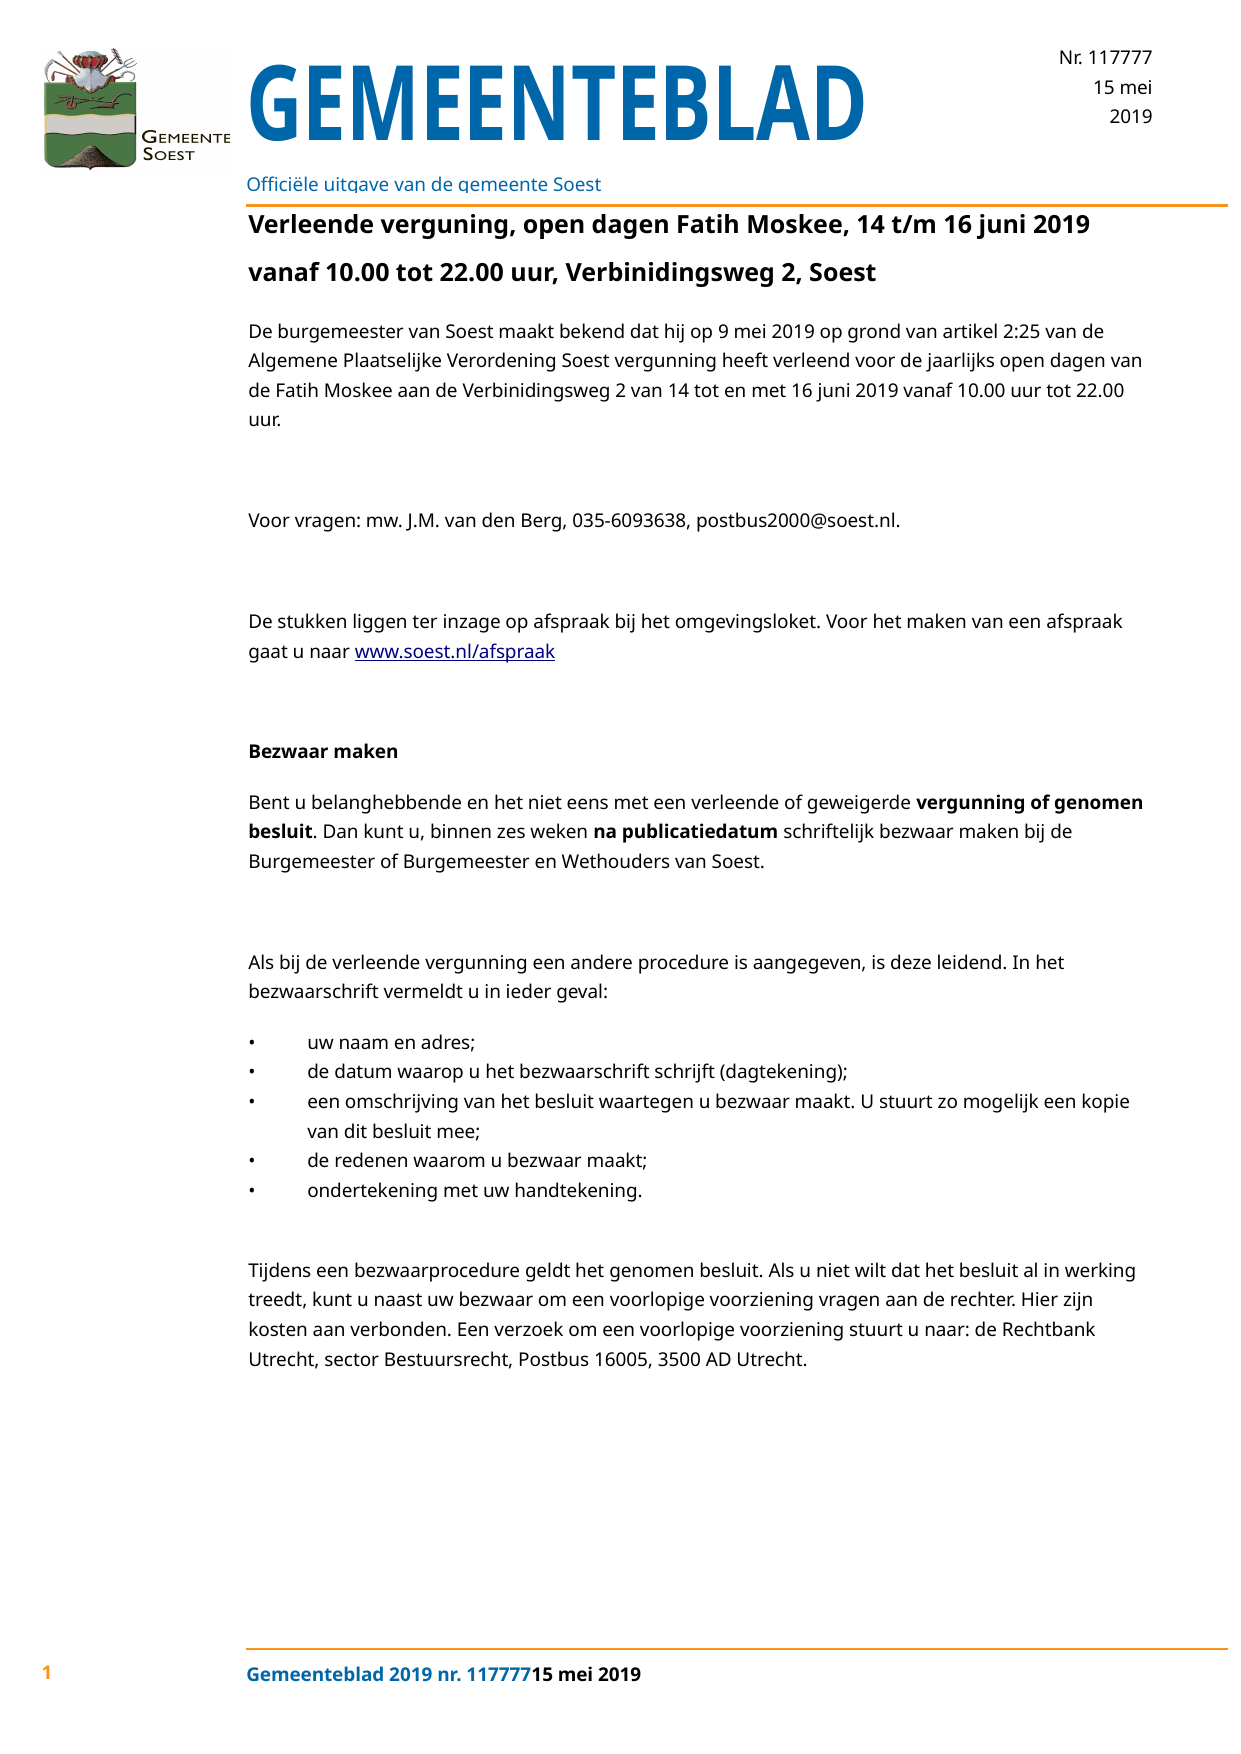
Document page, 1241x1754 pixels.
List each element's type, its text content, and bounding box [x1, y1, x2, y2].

text Bezwaar maken [248, 739, 1152, 764]
picture [41, 47, 231, 172]
text De burgemeester van Soest maakt bekend dat hij op 9 mei 2019 op grond van artikel 2:25 van de Algemene Plaatselijke Verordening Soest vergunning heeft verleend voor de jaarlijks open dagen van de Fatih Moskee aan de Verbinidingsweg 2 van 14 tot en met 16 juni 2019 vanaf 10.00 uur tot 22.00 uur. [248, 318, 1152, 432]
text De stukken liggen ter inzage op afspraak bij het omgevingsloket. Voor het maken van een afspraak gaat u naar www.soest.nl/afspraak [248, 608, 1152, 664]
text Bent u belanghebbende en het niet eens met een verleende of geweigerde vergunning of genomen besluit. Dan kunt u, binnen zes weken na publicatiedatum schriftelijk bezwaar maken bij de Burgemeester of Burgemeester en Wethouders van Soest. [248, 789, 1152, 874]
text Als bij de verleende vergunning een andere procedure is aangegeven, is deze leidend. In het bezwaarschrift vermeldt u in ieder geval: [248, 949, 1152, 1004]
list uw naam en adres; [248, 1029, 1152, 1055]
text Verleende verguning, open dagen Fatih Moskee, 14 t/m 16 juni 2019 vanaf 10.00 tot 22.00 uur, Verbinidingsweg 2, Soest [248, 207, 1152, 288]
list een omschrijving van het besluit waartegen u bezwaar maakt. U stuurt zo mogelijk een kopie van dit besluit mee; [248, 1088, 1152, 1144]
list de datum waarop u het bezwaarschrift schrijft (dagtekening); [248, 1059, 1152, 1084]
list de redenen waarom u bezwaar maakt; [248, 1147, 1152, 1173]
list ondertekening met uw handtekening. [248, 1177, 1152, 1203]
text Tijdens een bezwaarprocedure geldt het genomen besluit. Als u niet wilt dat het besluit al in werking treedt, kunt u naast uw bezwaar om een voorlopige voorziening vragen aan de rechter. Hier zijn kosten aan verbonden. Een verzoek om een voorlopige voorziening stuurt u naar: de Rechtbank Utrecht, sector Bestuursrecht, Postbus 16005, 3500 AD Utrecht. [248, 1257, 1152, 1372]
text Voor vragen: mw. J.M. van den Berg, 035-6093638, postbus2000@soest.nl. [248, 507, 1152, 533]
